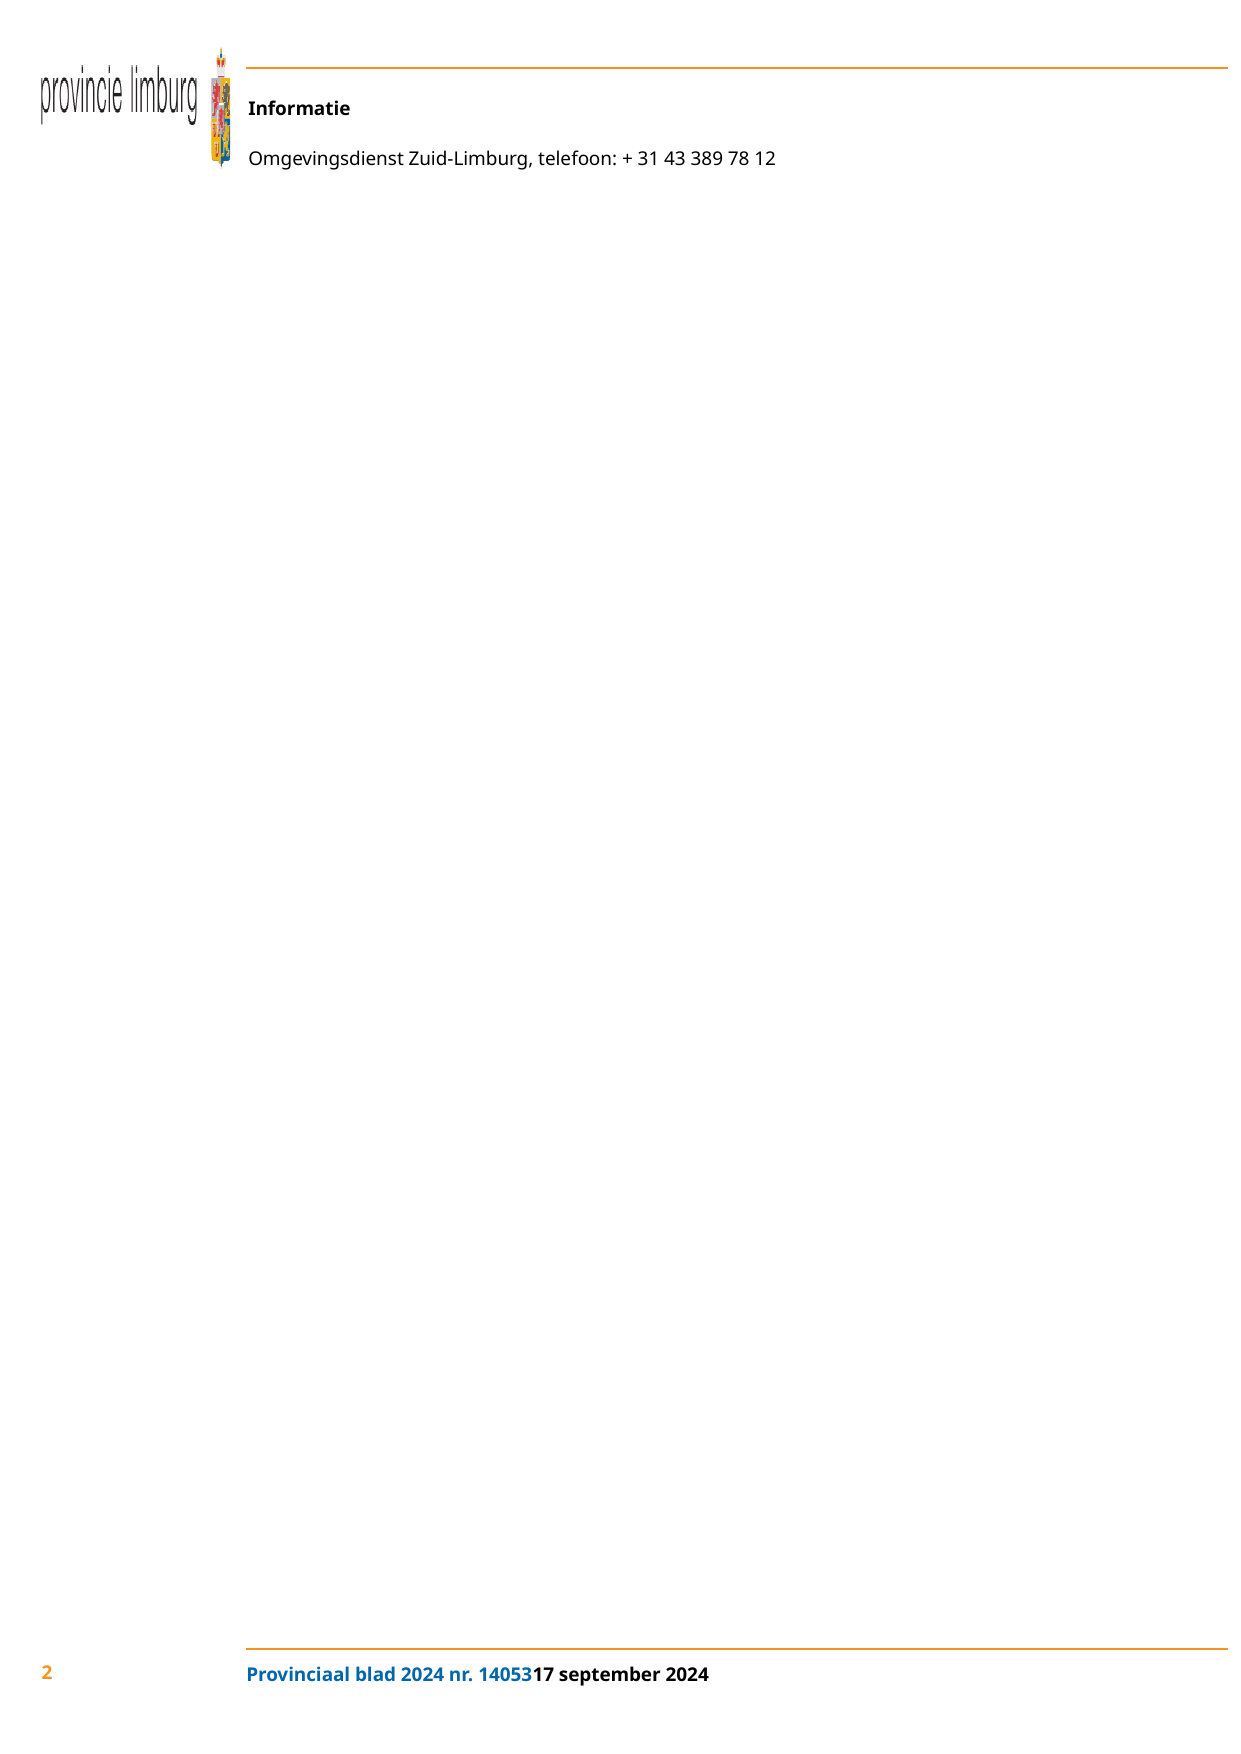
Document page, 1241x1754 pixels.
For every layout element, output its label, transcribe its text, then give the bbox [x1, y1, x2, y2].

text Omgevingsdienst Zuid-Limburg, telefoon: + 31 43 389 78 12 [248, 145, 1152, 171]
text Informatie [248, 95, 1152, 121]
picture [41, 47, 231, 172]
